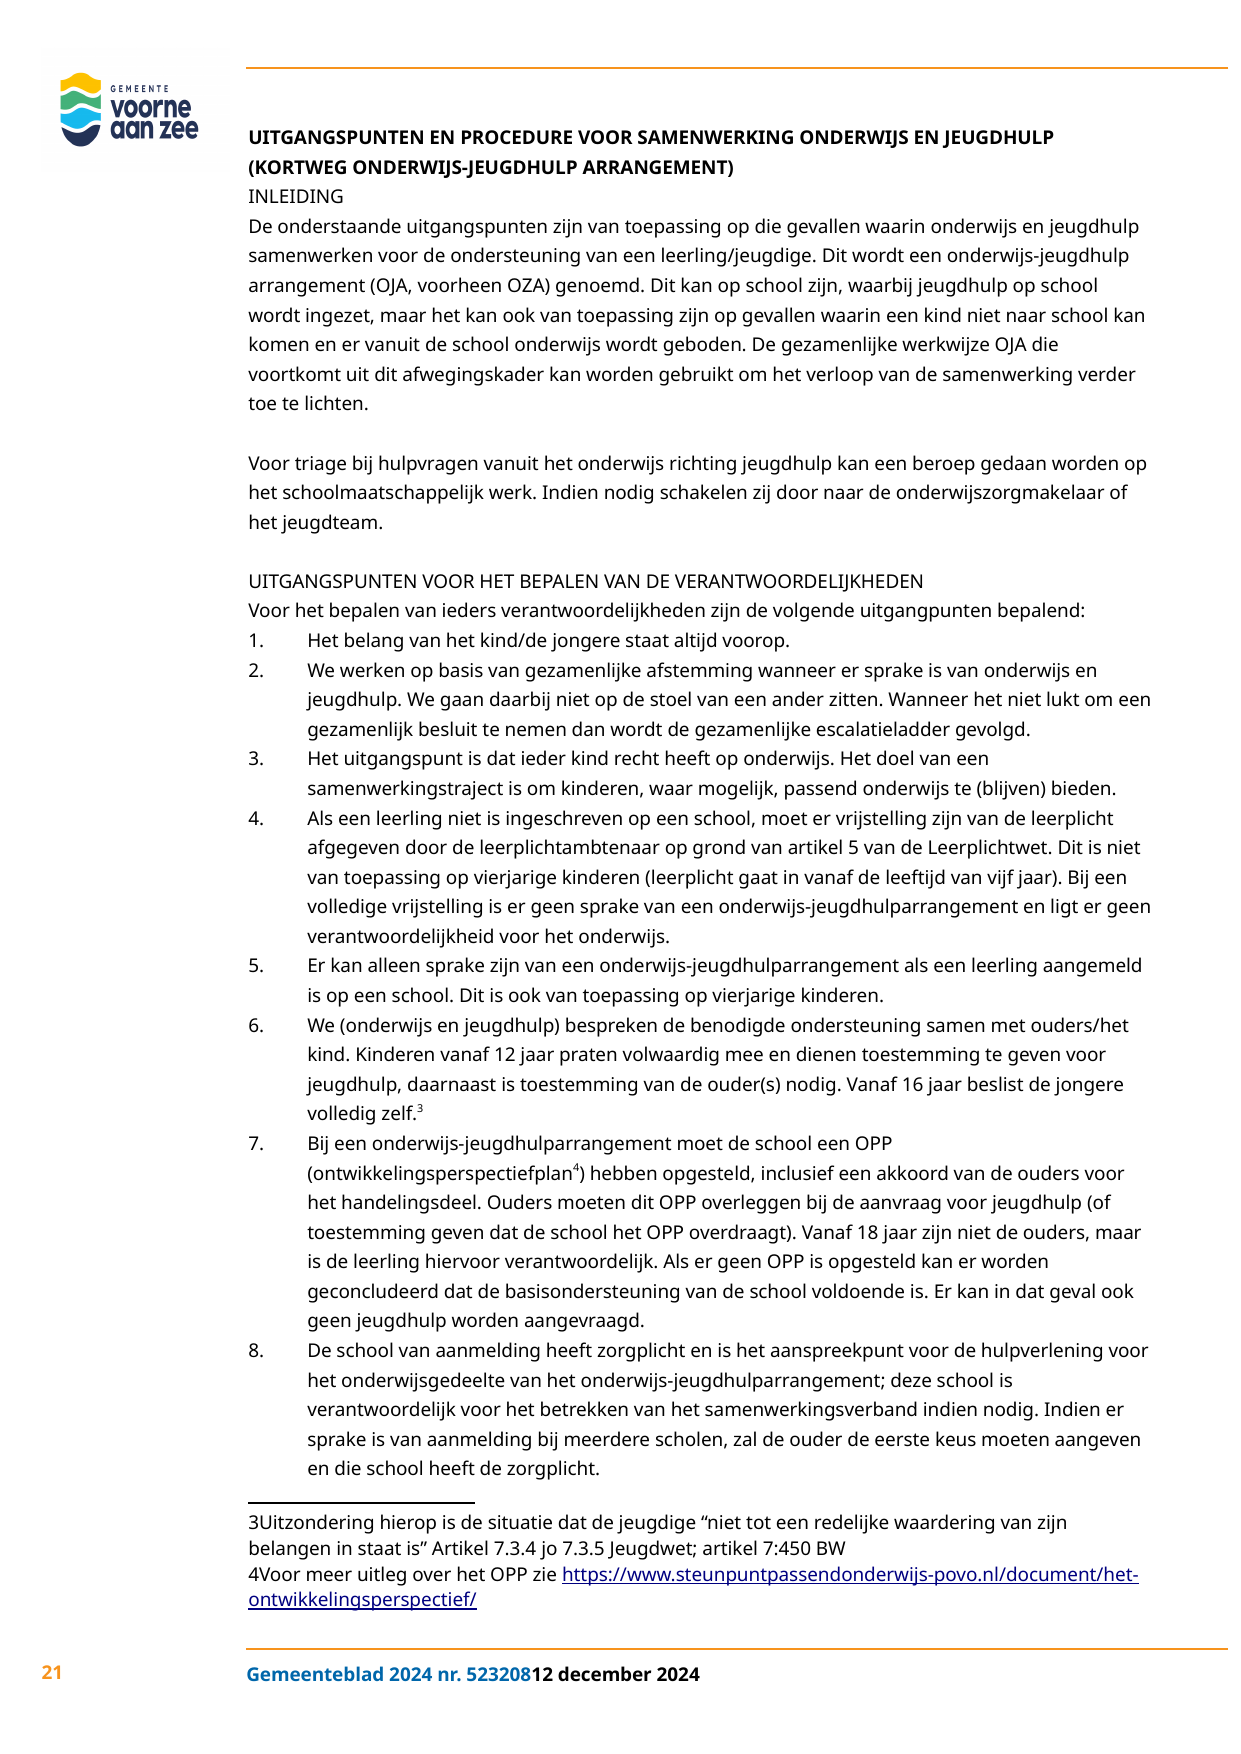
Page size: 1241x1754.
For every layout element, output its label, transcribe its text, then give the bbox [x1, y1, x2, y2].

list Bij een onderwijs-jeugdhulparrangement moet de school een OPP (ontwikkelingsperspectiefplan) hebben opgesteld, inclusief een akkoord van de ouders voor het handelingsdeel. Ouders moeten dit OPP overleggen bij de aanvraag voor jeugdhulp (of toestemming geven dat de school het OPP overdraagt). Vanaf 18 jaar zijn niet de ouders, maar is de leerling hiervoor verantwoordelijk. Als er geen OPP is opgesteld kan er worden geconcludeerd dat de basisondersteuning van de school voldoende is. Er kan in dat geval ook geen jeugdhulp worden aangevraagd. [248, 1130, 1152, 1333]
list We (onderwijs en jeugdhulp) bespreken de benodigde ondersteuning samen met ouders/het kind. Kinderen vanaf 12 jaar praten volwaardig mee en dienen toestemming te geven voor jeugdhulp, daarnaast is toestemming van de ouder(s) nodig. Vanaf 16 jaar beslist de jongere volledig zelf. [248, 1012, 1152, 1126]
text INLEIDING [248, 183, 1152, 209]
picture [41, 47, 231, 172]
list Voor meer uitleg over het OPP zie https://www.steunpuntpassendonderwijs-povo.nl/document/het-ontwikkelingsperspectief/ [248, 1561, 1152, 1612]
list Uitzondering hierop is de situatie dat de jeugdige “niet tot een redelijke waardering van zijn belangen in staat is” Artikel 7.3.4 jo 7.3.5 Jeugdwet; artikel 7:450 BW [248, 1509, 1152, 1561]
text UITGANGSPUNTEN VOOR HET BEPALEN VAN DE VERANTWOORDELIJKHEDEN [248, 568, 1152, 594]
list Als een leerling niet is ingeschreven op een school, moet er vrijstelling zijn van de leerplicht afgegeven door de leerplichtambtenaar op grond van artikel 5 van de Leerplichtwet. Dit is niet van toepassing op vierjarige kinderen (leerplicht gaat in vanaf de leeftijd van vijf jaar). Bij een volledige vrijstelling is er geen sprake van een onderwijs-jeugdhulparrangement en ligt er geen verantwoordelijkheid voor het onderwijs. [248, 805, 1152, 949]
list Het uitgangspunt is dat ieder kind recht heeft op onderwijs. Het doel van een samenwerkingstraject is om kinderen, waar mogelijk, passend onderwijs te (blijven) bieden. [248, 746, 1152, 801]
list Het belang van het kind/de jongere staat altijd voorop. [248, 627, 1152, 653]
text De onderstaande uitgangspunten zijn van toepassing op die gevallen waarin onderwijs en jeugdhulp samenwerken voor de ondersteuning van een leerling/jeugdige. Dit wordt een onderwijs-jeugdhulp arrangement (OJA, voorheen OZA) genoemd. Dit kan op school zijn, waarbij jeugdhulp op school wordt ingezet, maar het kan ook van toepassing zijn op gevallen waarin een kind niet naar school kan komen en er vanuit de school onderwijs wordt geboden. De gezamenlijke werkwijze OJA die voortkomt uit dit afwegingskader kan worden gebruikt om het verloop van de samenwerking verder toe te lichten. [248, 213, 1152, 416]
list We werken op basis van gezamenlijke afstemming wanneer er sprake is van onderwijs en jeugdhulp. We gaan daarbij niet op de stoel van een ander zitten. Wanneer het niet lukt om een gezamenlijk besluit te nemen dan wordt de gezamenlijke escalatieladder gevolgd. [248, 657, 1152, 742]
text UITGANGSPUNTEN EN PROCEDURE VOOR SAMENWERKING ONDERWIJS EN JEUGDHULP (KORTWEG ONDERWIJS-JEUGDHULP ARRANGEMENT) [248, 124, 1152, 180]
list Er kan alleen sprake zijn van een onderwijs-jeugdhulparrangement als een leerling aangemeld is op een school. Dit is ook van toepassing op vierjarige kinderen. [248, 953, 1152, 1008]
text Voor triage bij hulpvragen vanuit het onderwijs richting jeugdhulp kan een beroep gedaan worden op het schoolmaatschappelijk werk. Indien nodig schakelen zij door naar de onderwijszorgmakelaar of het jeugdteam. [248, 450, 1152, 535]
text Voor het bepalen van ieders verantwoordelijkheden zijn de volgende uitgangpunten bepalend: [248, 598, 1152, 623]
list De school van aanmelding heeft zorgplicht en is het aanspreekpunt voor de hulpverlening voor het onderwijsgedeelte van het onderwijs-jeugdhulparrangement; deze school is verantwoordelijk voor het betrekken van het samenwerkingsverband indien nodig. Indien er sprake is van aanmelding bij meerdere scholen, zal de ouder de eerste keus moeten aangeven en die school heeft de zorgplicht. [248, 1337, 1152, 1481]
